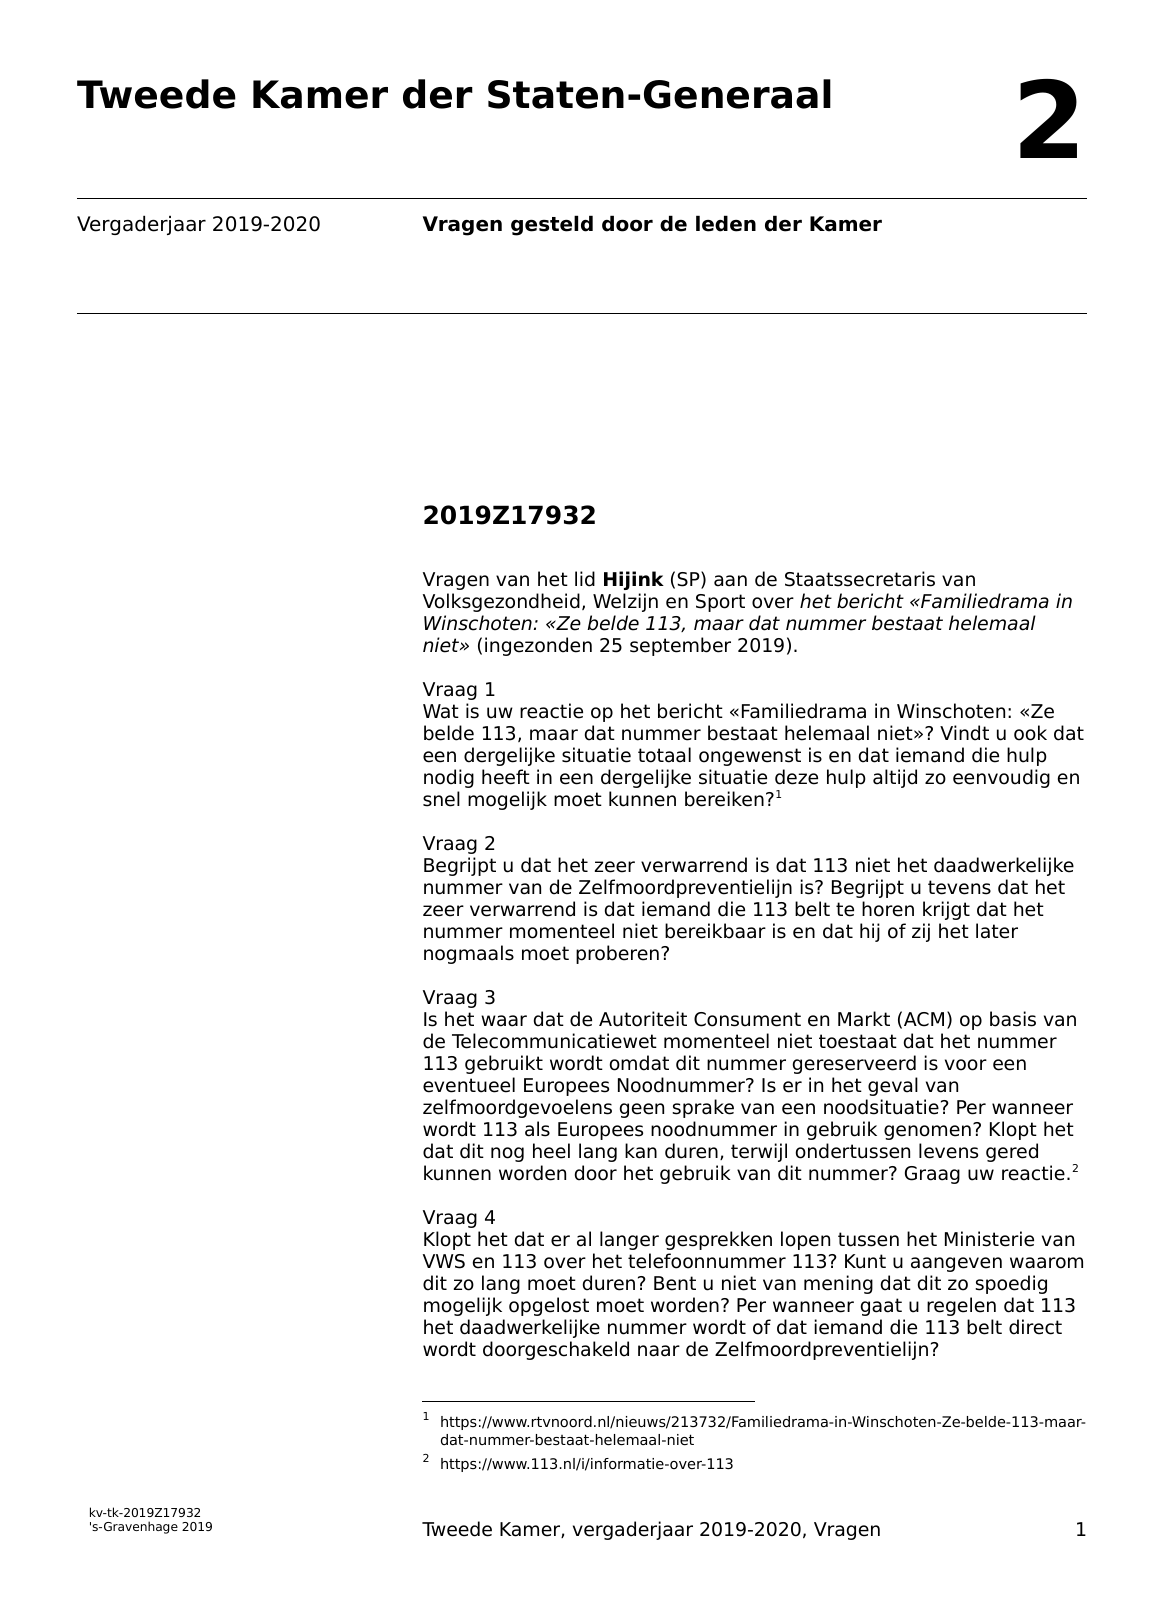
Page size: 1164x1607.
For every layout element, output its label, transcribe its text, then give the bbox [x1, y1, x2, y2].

text 2019Z17932 [422, 501, 1087, 531]
text https://www.113.nl/i/informatie-over-113 [422, 1452, 1087, 1474]
text 's-Gravenhage 2019 [88, 1520, 323, 1534]
text Vraag 1 [422, 679, 1087, 701]
text Vraag 4 [422, 1207, 1087, 1229]
table_header 2 [886, 59, 1087, 198]
table_cell Vergaderjaar 2019-2020 [77, 199, 422, 313]
text Begrijpt u dat het zeer verwarrend is dat 113 niet het daadwerkelijke nummer van de Zelfmoordpreventielijn is? Begrijpt u tevens dat het zeer verwarrend is dat iemand die 113 belt te horen krijgt dat het nummer momenteel niet bereikbaar is en dat hij of zij het later nogmaals moet proberen? [422, 855, 1087, 965]
text https://www.rtvnoord.nl/nieuws/213732/Familiedrama-in-Winschoten-Ze-belde-113-maar-dat-nummer-bestaat-helemaal-niet [422, 1410, 1087, 1449]
text Klopt het dat er al langer gesprekken lopen tussen het Ministerie van VWS en 113 over het telefoonnummer 113? Kunt u aangeven waarom dit zo lang moet duren? Bent u niet van mening dat dit zo spoedig mogelijk opgelost moet worden? Per wanneer gaat u regelen dat 113 het daadwerkelijke nummer wordt of dat iemand die 113 belt direct wordt doorgeschakeld naar de Zelfmoordpreventielijn? [422, 1229, 1087, 1361]
table_header Tweede Kamer der Staten-Generaal [77, 59, 886, 198]
table_cell Vragen gesteld door de leden der Kamer [422, 199, 1087, 313]
text Is het waar dat de Autoriteit Consument en Markt (ACM) op basis van de Telecommunicatiewet momenteel niet toestaat dat het nummer 113 gebruikt wordt omdat dit nummer gereserveerd is voor een eventueel Europees Noodnummer? Is er in het geval van zelfmoordgevoelens geen sprake van een noodsituatie? Per wanneer wordt 113 als Europees noodnummer in gebruik genomen? Klopt het dat dit nog heel lang kan duren, terwijl ondertussen levens gered kunnen worden door het gebruik van dit nummer? Graag uw reactie. [422, 1009, 1087, 1185]
text kv-tk-2019Z17932 [88, 1506, 323, 1520]
text Wat is uw reactie op het bericht «Familiedrama in Winschoten: «Ze belde 113, maar dat nummer bestaat helemaal niet»? Vindt u ook dat een dergelijke situatie totaal ongewenst is en dat iemand die hulp nodig heeft in een dergelijke situatie deze hulp altijd zo eenvoudig en snel mogelijk moet kunnen bereiken? [422, 701, 1087, 811]
text Vraag 2 [422, 833, 1087, 855]
text Vraag 3 [422, 987, 1087, 1009]
text Vragen van het lid Hijink (SP) aan de Staatssecretaris van Volksgezondheid, Welzijn en Sport over het bericht «Familiedrama in Winschoten: «Ze belde 113, maar dat nummer bestaat helemaal niet» (ingezonden 25 september 2019). [422, 569, 1087, 657]
